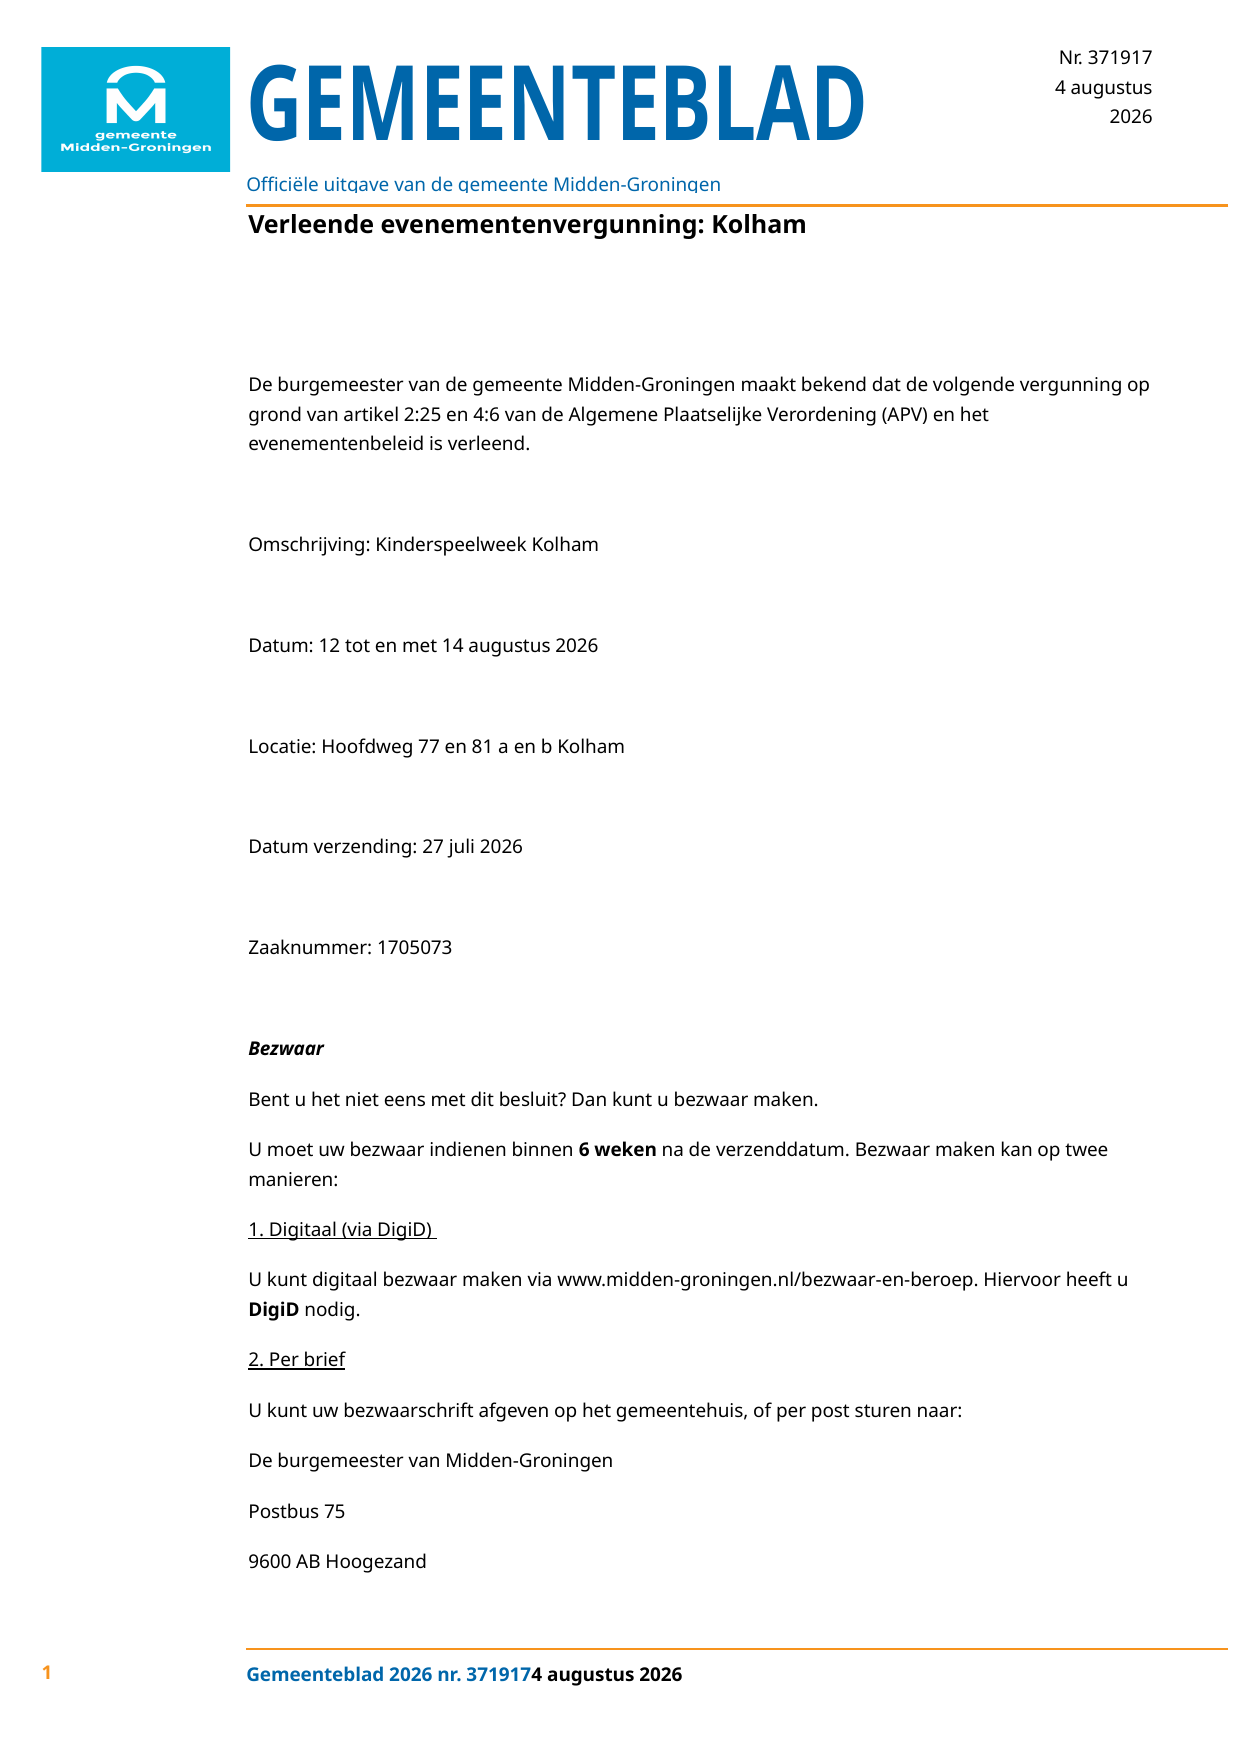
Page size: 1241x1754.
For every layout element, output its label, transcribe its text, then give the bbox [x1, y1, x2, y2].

text Locatie: Hoofdweg 77 en 81 a en b Kolham [248, 733, 1152, 758]
text 1. Digitaal (via DigiD) [248, 1216, 1152, 1242]
text Postbus 75 [248, 1498, 1152, 1523]
picture [108, 66, 164, 82]
text U moet uw bezwaar indienen binnen 6 weken na de verzenddatum. Bezwaar maken kan op twee manieren: [248, 1136, 1152, 1191]
text Zaaknummer: 1705073 [248, 934, 1152, 960]
text Bent u het niet eens met dit besluit? Dan kunt u bezwaar maken. [248, 1086, 1152, 1111]
text Omschrijving: Kinderspeelweek Kolham [248, 531, 1152, 557]
text 9600 AB Hoogezand [248, 1548, 1152, 1574]
picture [184, 146, 190, 153]
picture [107, 89, 165, 122]
text U kunt uw bezwaarschrift afgeven op het gemeentehuis, of per post sturen naar: [248, 1397, 1152, 1423]
text De burgemeester van de gemeente Midden-Groningen maakt bekend dat de volgende vergunning op grond van artikel 2:25 en 4:6 van de Algemene Plaatselijke Verordening (APV) en het evenementenbeleid is verleend. [248, 371, 1152, 456]
text Bezwaar [248, 1035, 1152, 1061]
text 2. Per brief [248, 1347, 1152, 1372]
text Datum verzending: 27 juli 2026 [248, 834, 1152, 859]
text Verleende evenementenvergunning: Kolham [248, 207, 1152, 241]
text Datum: 12 tot en met 14 augustus 2026 [248, 632, 1152, 658]
text De burgemeester van Midden-Groningen [248, 1447, 1152, 1473]
text U kunt digitaal bezwaar maken via www.midden-groningen.nl/bezwaar-en-beroep. Hiervoor heeft u DigiD nodig. [248, 1267, 1152, 1322]
